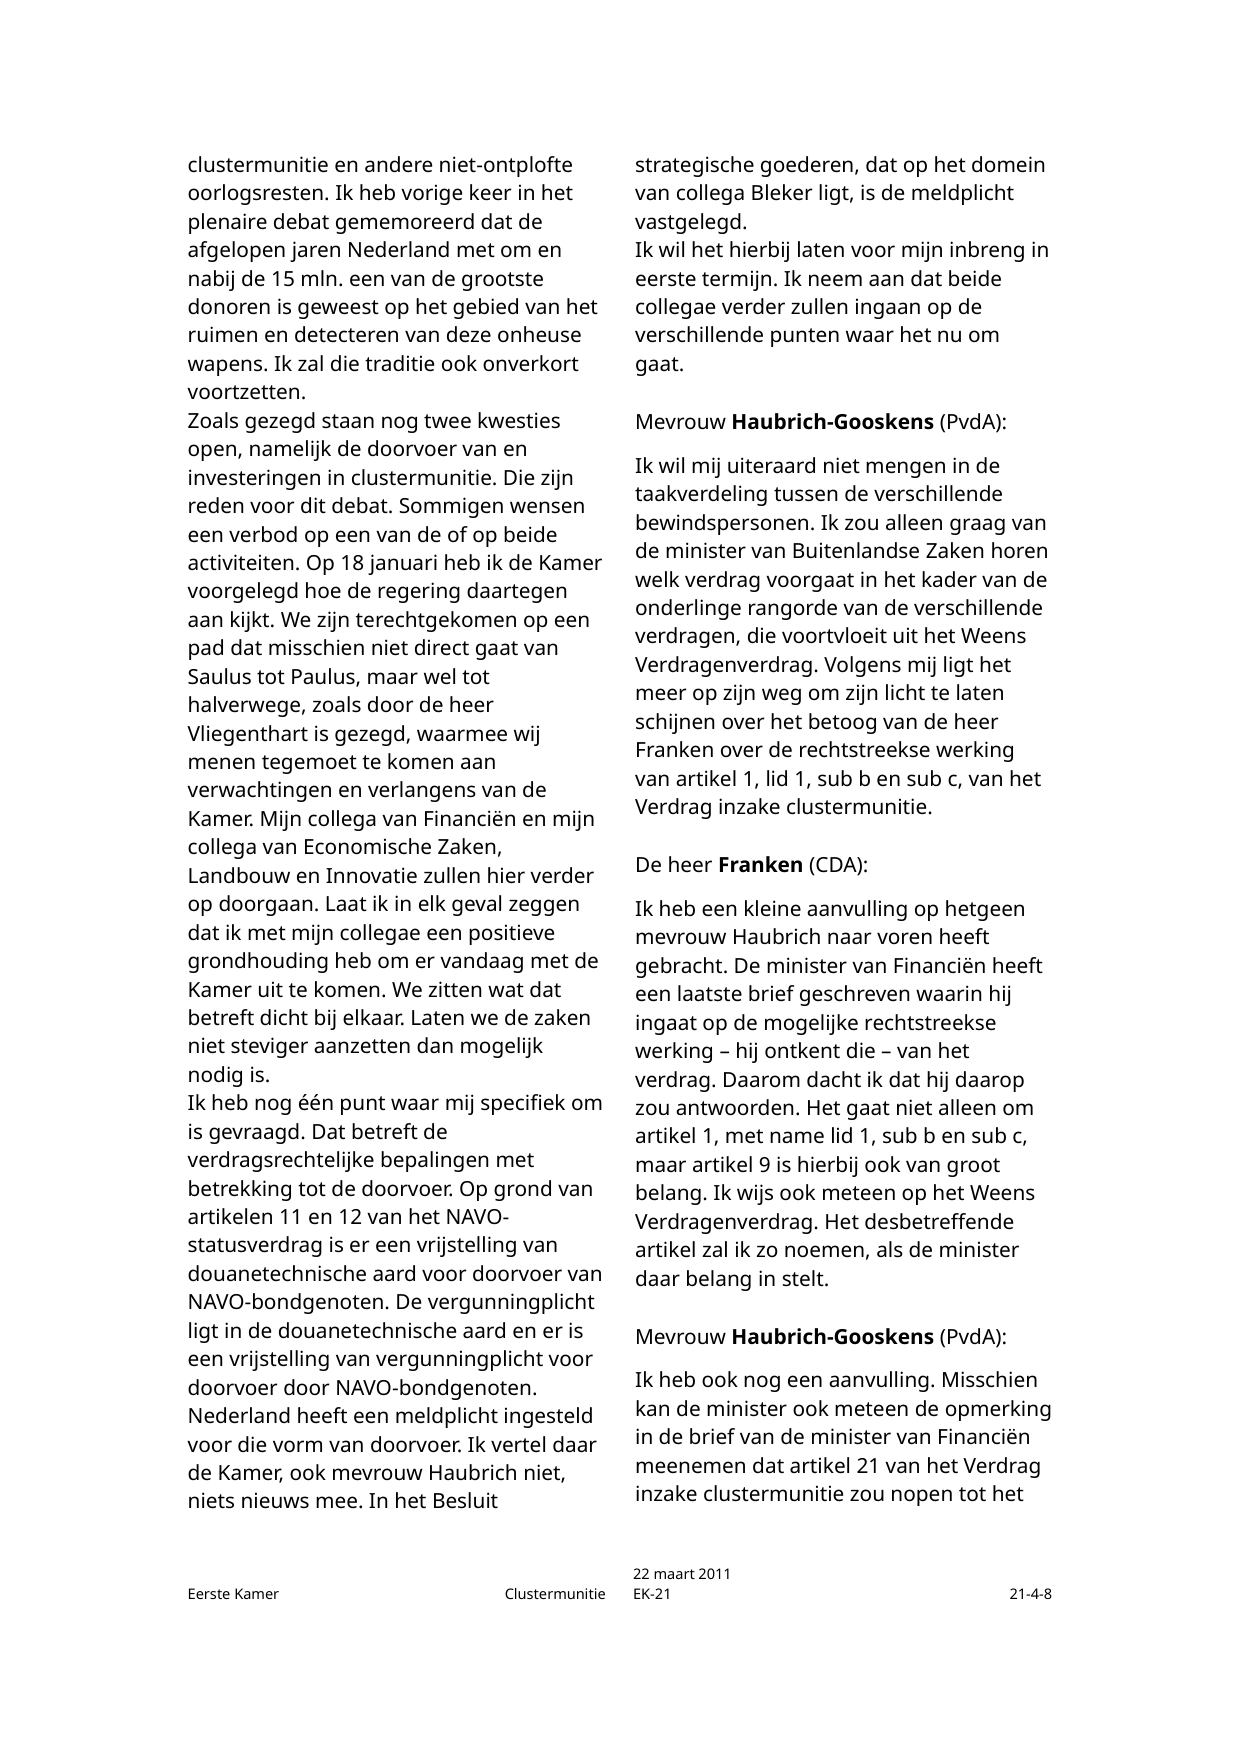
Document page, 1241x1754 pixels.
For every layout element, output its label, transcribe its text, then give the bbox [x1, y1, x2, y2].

text clustermunitie en andere niet-ontplofte oorlogsresten. Ik heb vorige keer in het plenaire debat gememoreerd dat de afgelopen jaren Nederland met om en nabij de 15 mln. een van de grootste donoren is geweest op het gebied van het ruimen en detecteren van deze onheuse wapens. Ik zal die traditie ook onverkort voortzetten. [187, 150, 605, 406]
text Ik heb nog één punt waar mij specifiek om is gevraagd. Dat betreft de verdragsrechtelijke bepalingen met betrekking tot de doorvoer. Op grond van artikelen 11 en 12 van het NAVO-statusverdrag is er een vrijstelling van douanetechnische aard voor doorvoer van NAVO-bondgenoten. De vergunningplicht ligt in de douanetechnische aard en er is een vrijstelling van vergunningplicht voor doorvoer door NAVO-bondgenoten. Nederland heeft een meldplicht ingesteld voor die vorm van doorvoer. Ik vertel daar de Kamer, ook mevrouw Haubrich niet, niets nieuws mee. In het Besluit [187, 1088, 605, 1515]
text Ik heb ook nog een aanvulling. Misschien kan de minister ook meteen de opmerking in de brief van de minister van Financiën meenemen dat artikel 21 van het Verdrag inzake clustermunitie zou nopen tot het [635, 1366, 1053, 1508]
text Zoals gezegd staan nog twee kwesties open, namelijk de doorvoer van en investeringen in clustermunitie. Die zijn reden voor dit debat. Sommigen wensen een verbod op een van de of op beide activiteiten. Op 18 januari heb ik de Kamer voorgelegd hoe de regering daartegen aan kijkt. We zijn terechtgekomen op een pad dat misschien niet direct gaat van Saulus tot Paulus, maar wel tot halverwege, zoals door de heer Vliegenthart is gezegd, waarmee wij menen tegemoet te komen aan verwachtingen en verlangens van de Kamer. Mijn collega van Financiën en mijn collega van Economische Zaken, Landbouw en Innovatie zullen hier verder op doorgaan. Laat ik in elk geval zeggen dat ik met mijn collegae een positieve grondhouding heb om er vandaag met de Kamer uit te komen. We zitten wat dat betreft dicht bij elkaar. Laten we de zaken niet steviger aanzetten dan mogelijk nodig is. [187, 406, 605, 1088]
text Ik wil het hierbij laten voor mijn inbreng in eerste termijn. Ik neem aan dat beide collegae verder zullen ingaan op de verschillende punten waar het nu om gaat. [635, 235, 1053, 377]
text Ik heb een kleine aanvulling op hetgeen mevrouw Haubrich naar voren heeft gebracht. De minister van Financiën heeft een laatste brief geschreven waarin hij ingaat op de mogelijke rechtstreekse werking – hij ontkent die – van het verdrag. Daarom dacht ik dat hij daarop zou antwoorden. Het gaat niet alleen om artikel 1, met name lid 1, sub b en sub c, maar artikel 9 is hierbij ook van groot belang. Ik wijs ook meteen op het Weens Verdragenverdrag. Het desbetreffende artikel zal ik zo noemen, als de minister daar belang in stelt. [635, 894, 1053, 1292]
text strategische goederen, dat op het domein van collega Bleker ligt, is de meldplicht vastgelegd. [635, 150, 1053, 235]
text De heer Franken (CDA): [635, 851, 1053, 879]
text Mevrouw Haubrich-Gooskens (PvdA): [635, 407, 1053, 436]
text Ik wil mij uiteraard niet mengen in de taakverdeling tussen de verschillende bewindspersonen. Ik zou alleen graag van de minister van Buitenlandse Zaken horen welk verdrag voorgaat in het kader van de onderlinge rangorde van de verschillende verdragen, die voortvloeit uit het Weens Verdragenverdrag. Volgens mij ligt het meer op zijn weg om zijn licht te laten schijnen over het betoog van de heer Franken over de rechtstreekse werking van artikel 1, lid 1, sub b en sub c, van het Verdrag inzake clustermunitie. [635, 451, 1053, 821]
text Mevrouw Haubrich-Gooskens (PvdA): [635, 1322, 1053, 1351]
